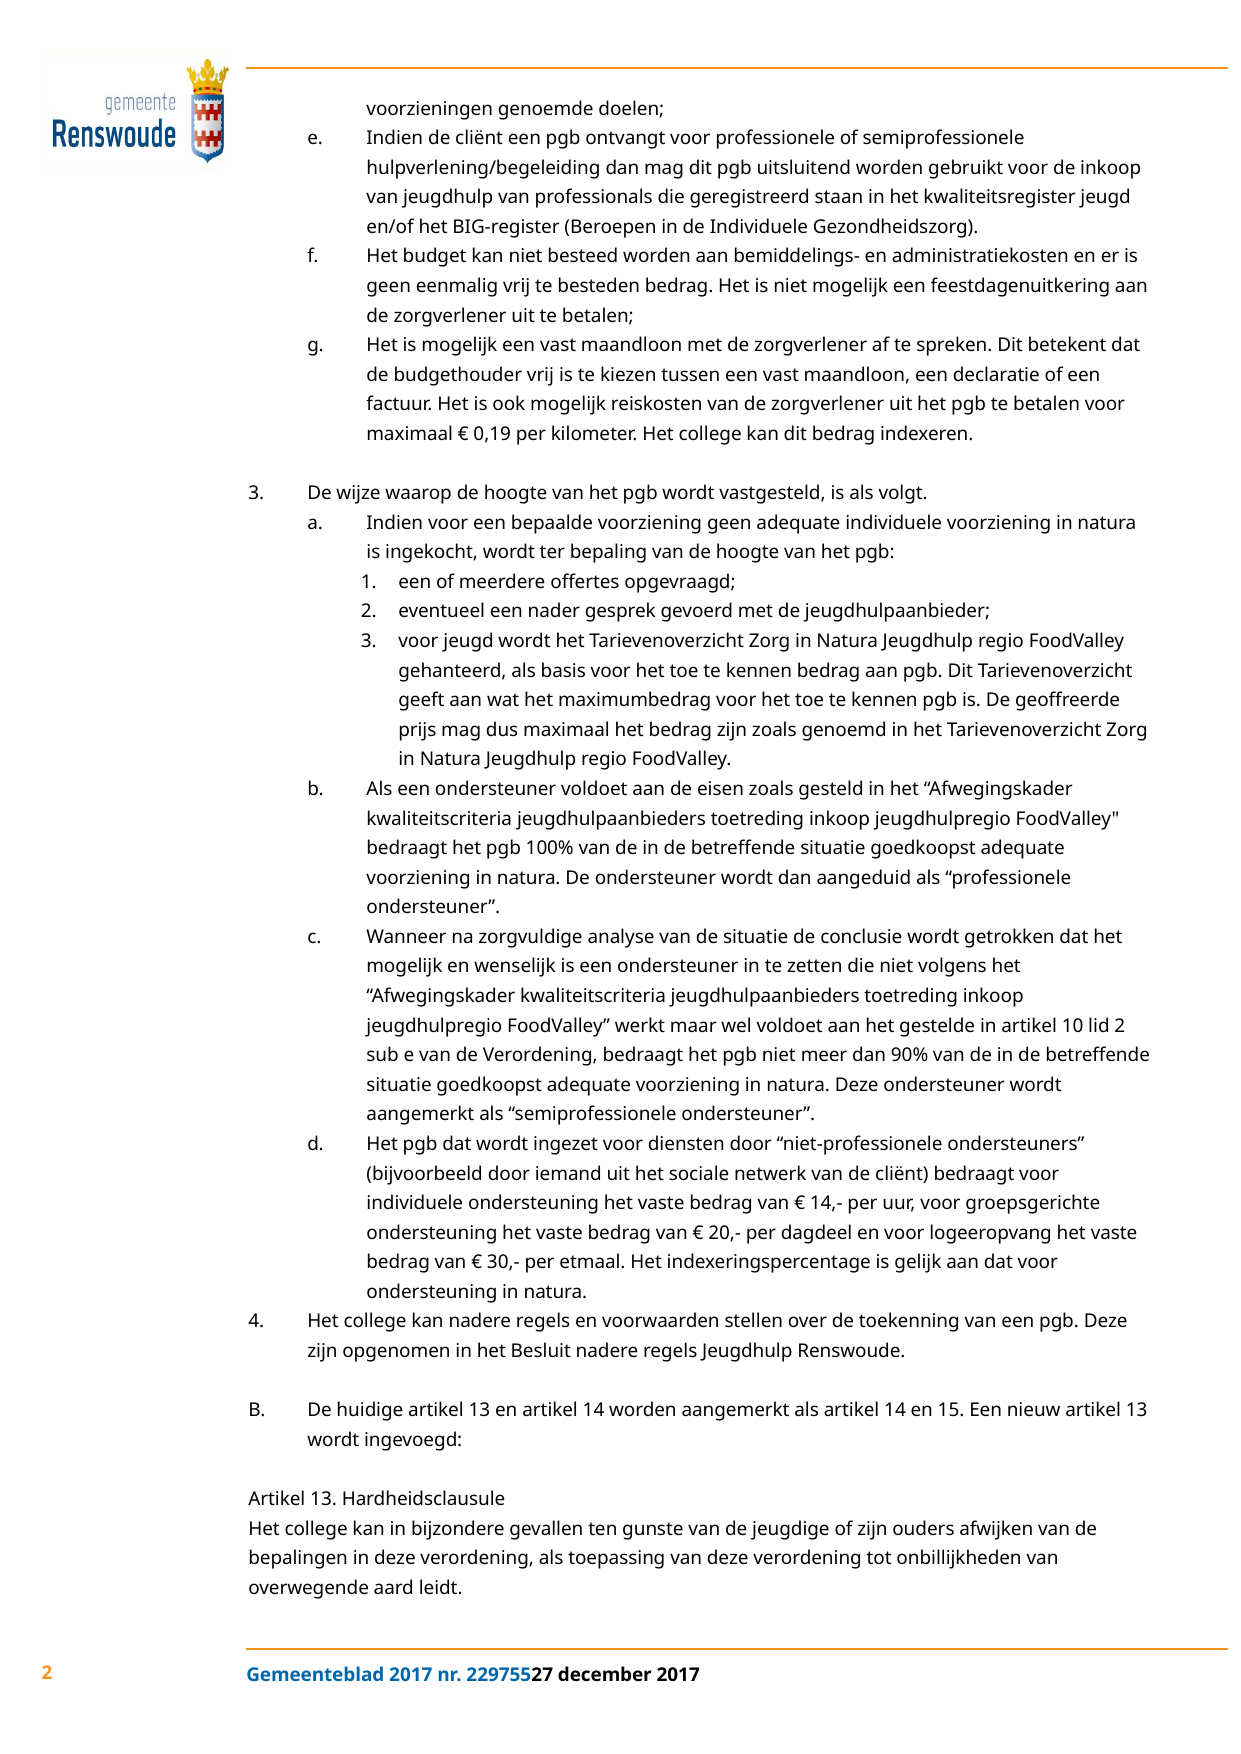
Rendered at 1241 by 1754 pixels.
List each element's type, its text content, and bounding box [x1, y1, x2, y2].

picture [41, 47, 231, 172]
list Indien de cliënt een pgb ontvangt voor professionele of semiprofessionele hulpverlening/begeleiding dan mag dit pgb uitsluitend worden gebruikt voor de inkoop van jeugdhulp van professionals die geregistreerd staan in het kwaliteitsregister jeugd en/of het BIG-register (Beroepen in de Individuele Gezondheidszorg). [307, 124, 1152, 239]
list Als een ondersteuner voldoet aan de eisen zoals gesteld in het “Afwegingskader kwaliteitscriteria jeugdhulpaanbieders toetreding inkoop jeugdhulpregio FoodValley" bedraagt het pgb 100% van de in de betreffende situatie goedkoopst adequate voorziening in natura. De ondersteuner wordt dan aangeduid als “professionele ondersteuner”. [307, 775, 1152, 919]
list een of meerdere offertes opgevraagd; [361, 568, 1152, 594]
list eventueel een nader gesprek gevoerd met de jeugdhulpaanbieder; [361, 598, 1152, 623]
list Wanneer na zorgvuldige analyse van de situatie de conclusie wordt getrokken dat het mogelijk en wenselijk is een ondersteuner in te zetten die niet volgens het “Afwegingskader kwaliteitscriteria jeugdhulpaanbieders toetreding inkoop jeugdhulpregio FoodValley” werkt maar wel voldoet aan het gestelde in artikel 10 lid 2 sub e van de Verordening, bedraagt het pgb niet meer dan 90% van de in de betreffende situatie goedkoopst adequate voorziening in natura. Deze ondersteuner wordt aangemerkt als “semiprofessionele ondersteuner”. [307, 923, 1152, 1126]
list Het college kan nadere regels en voorwaarden stellen over de toekenning van een pgb. Deze zijn opgenomen in het Besluit nadere regels Jeugdhulp Renswoude. [248, 1308, 1152, 1363]
list voor jeugd wordt het Tarievenoverzicht Zorg in Natura Jeugdhulp regio FoodValley gehanteerd, als basis voor het toe te kennen bedrag aan pgb. Dit Tarievenoverzicht geeft aan wat het maximumbedrag voor het toe te kennen pgb is. De geoffreerde prijs mag dus maximaal het bedrag zijn zoals genoemd in het Tarievenoverzicht Zorg in Natura Jeugdhulp regio FoodValley. [361, 627, 1152, 771]
text Artikel 13. Hardheidsclausule [248, 1485, 1152, 1511]
list De wijze waarop de hoogte van het pgb wordt vastgesteld, is als volgt. [248, 479, 1152, 505]
text Het college kan in bijzondere gevallen ten gunste van de jeugdige of zijn ouders afwijken van de bepalingen in deze verordening, als toepassing van deze verordening tot onbillijkheden van overwegende aard leidt. [248, 1515, 1152, 1600]
list Indien voor een bepaalde voorziening geen adequate individuele voorziening in natura is ingekocht, wordt ter bepaling van de hoogte van het pgb: [307, 509, 1152, 564]
list De huidige artikel 13 en artikel 14 worden aangemerkt als artikel 14 en 15. Een nieuw artikel 13 wordt ingevoegd: [248, 1396, 1152, 1452]
list voorzieningen genoemde doelen; [307, 95, 1152, 121]
list Het pgb dat wordt ingezet voor diensten door “niet-professionele ondersteuners” (bijvoorbeeld door iemand uit het sociale netwerk van de cliënt) bedraagt voor individuele ondersteuning het vaste bedrag van € 14,- per uur, voor groepsgerichte ondersteuning het vaste bedrag van € 20,- per dagdeel en voor logeeropvang het vaste bedrag van € 30,- per etmaal. Het indexeringspercentage is gelijk aan dat voor ondersteuning in natura. [307, 1130, 1152, 1304]
list Het budget kan niet besteed worden aan bemiddelings- en administratiekosten en er is geen eenmalig vrij te besteden bedrag. Het is niet mogelijk een feestdagenuitkering aan de zorgverlener uit te betalen; [307, 243, 1152, 328]
list Het is mogelijk een vast maandloon met de zorgverlener af te spreken. Dit betekent dat de budgethouder vrij is te kiezen tussen een vast maandloon, een declaratie of een factuur. Het is ook mogelijk reiskosten van de zorgverlener uit het pgb te betalen voor maximaal € 0,19 per kilometer. Het college kan dit bedrag indexeren. [307, 331, 1152, 446]
